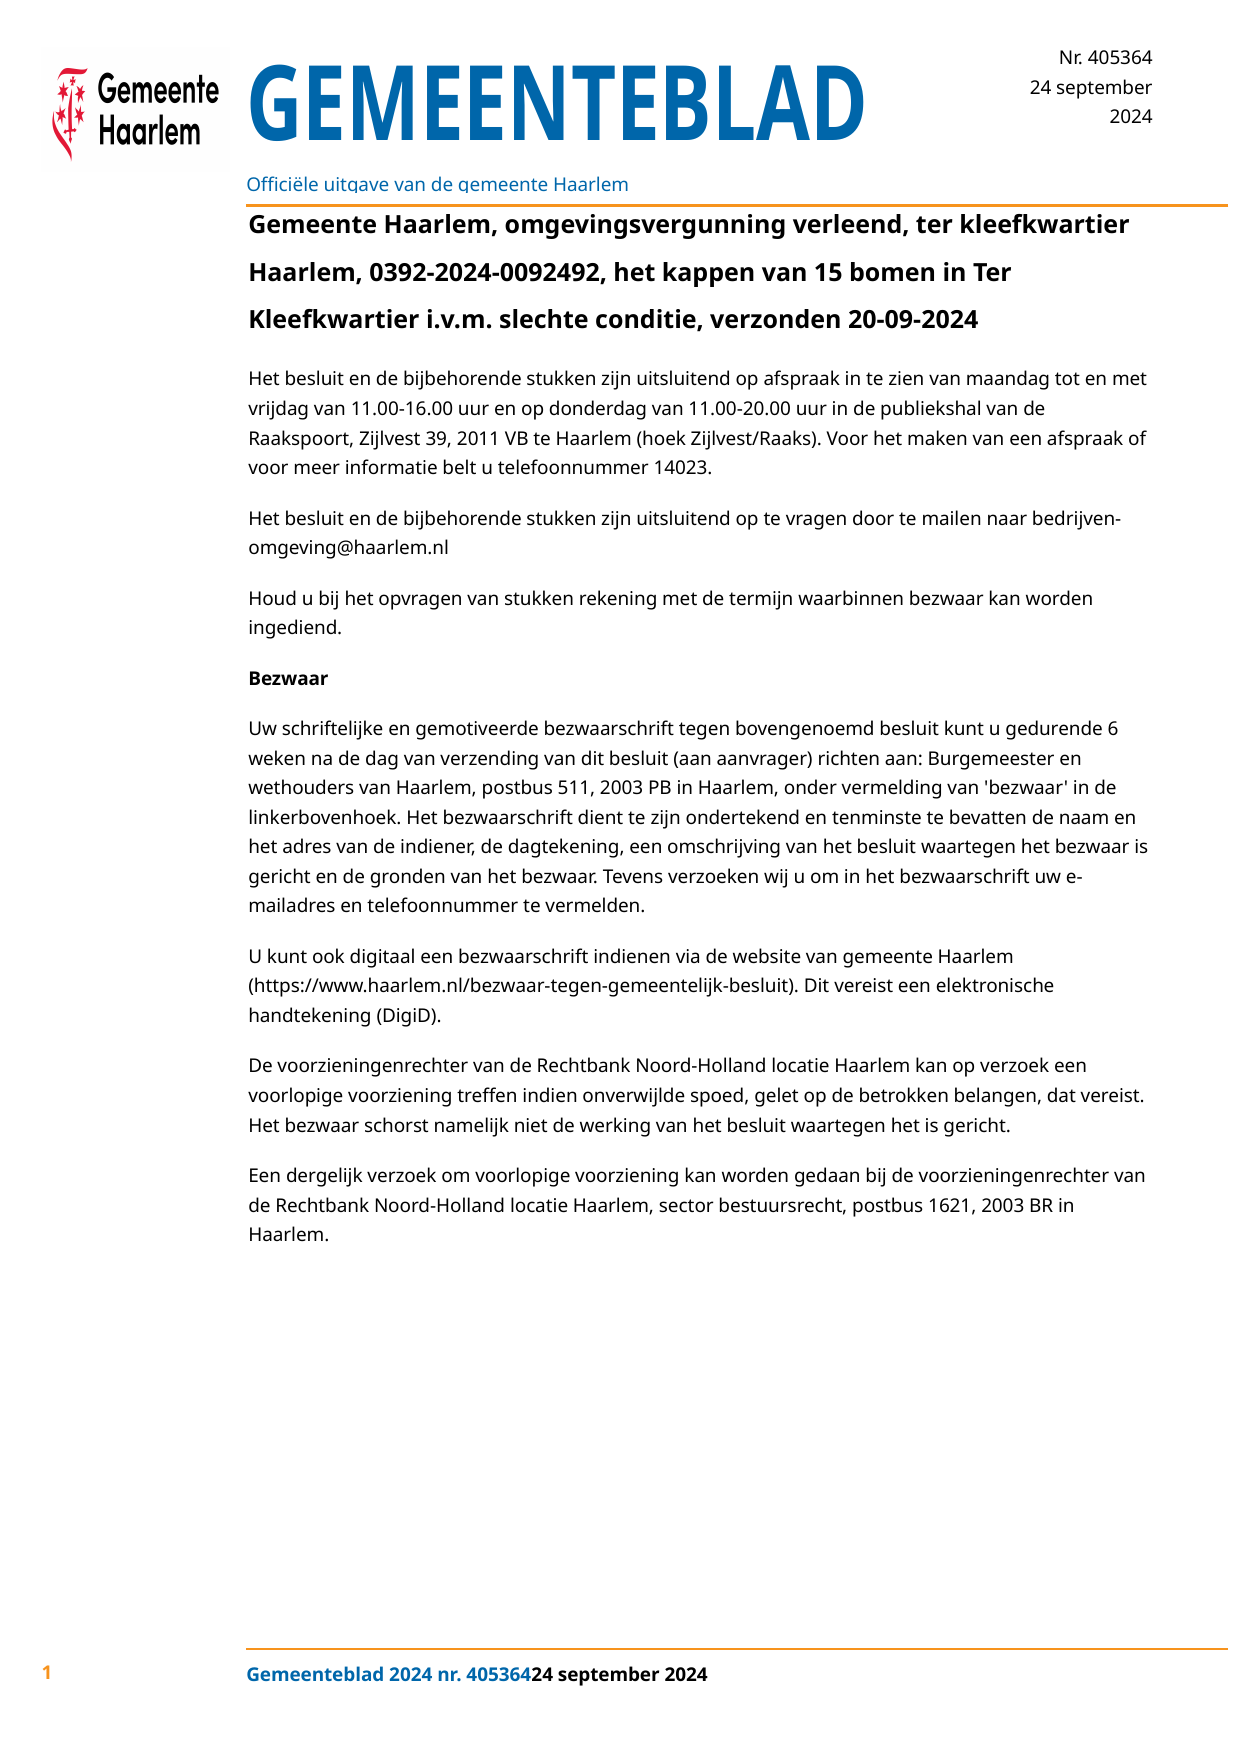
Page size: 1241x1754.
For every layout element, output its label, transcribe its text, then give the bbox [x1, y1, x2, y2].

text Gemeente Haarlem, omgevingsvergunning verleend, ter kleefkwartier Haarlem, 0392-2024-0092492, het kappen van 15 bomen in Ter Kleefkwartier i.v.m. slechte conditie, verzonden 20-09-2024 [248, 207, 1152, 336]
text Uw schriftelijke en gemotiveerde bezwaarschrift tegen bovengenoemd besluit kunt u gedurende 6 weken na de dag van verzending van dit besluit (aan aanvrager) richten aan: Burgemeester en wethouders van Haarlem, postbus 511, 2003 PB in Haarlem, onder vermelding van 'bezwaar' in de linkerbovenhoek. Het bezwaarschrift dient te zijn ondertekend en tenminste te bevatten de naam en het adres van de indiener, de dagtekening, een omschrijving van het besluit waartegen het bezwaar is gericht en de gronden van het bezwaar. Tevens verzoeken wij u om in het bezwaarschrift uw e-mailadres en telefoonnummer te vermelden. [248, 715, 1152, 918]
text Het besluit en de bijbehorende stukken zijn uitsluitend op afspraak in te zien van maandag tot en met vrijdag van 11.00-16.00 uur en op donderdag van 11.00-20.00 uur in de publiekshal van de Raakspoort, Zijlvest 39, 2011 VB te Haarlem (hoek Zijlvest/Raaks). Voor het maken van een afspraak of voor meer informatie belt u telefoonnummer 14023. [248, 366, 1152, 480]
text Bezwaar [248, 665, 1152, 690]
picture [41, 47, 231, 172]
text De voorzieningenrechter van de Rechtbank Noord-Holland locatie Haarlem kan op verzoek een voorlopige voorziening treffen indien onverwijlde spoed, gelet op de betrokken belangen, dat vereist. Het bezwaar schorst namelijk niet de werking van het besluit waartegen het is gericht. [248, 1053, 1152, 1137]
text Een dergelijk verzoek om voorlopige voorziening kan worden gedaan bij de voorzieningenrechter van de Rechtbank Noord-Holland locatie Haarlem, sector bestuursrecht, postbus 1621, 2003 BR in Haarlem. [248, 1162, 1152, 1247]
text U kunt ook digitaal een bezwaarschrift indienen via de website van gemeente Haarlem (https://www.haarlem.nl/bezwaar-tegen-gemeentelijk-besluit). Dit vereist een elektronische handtekening (DigiD). [248, 943, 1152, 1028]
text Houd u bij het opvragen van stukken rekening met de termijn waarbinnen bezwaar kan worden ingediend. [248, 585, 1152, 640]
text Het besluit en de bijbehorende stukken zijn uitsluitend op te vragen door te mailen naar bedrijven-omgeving@haarlem.nl [248, 505, 1152, 560]
